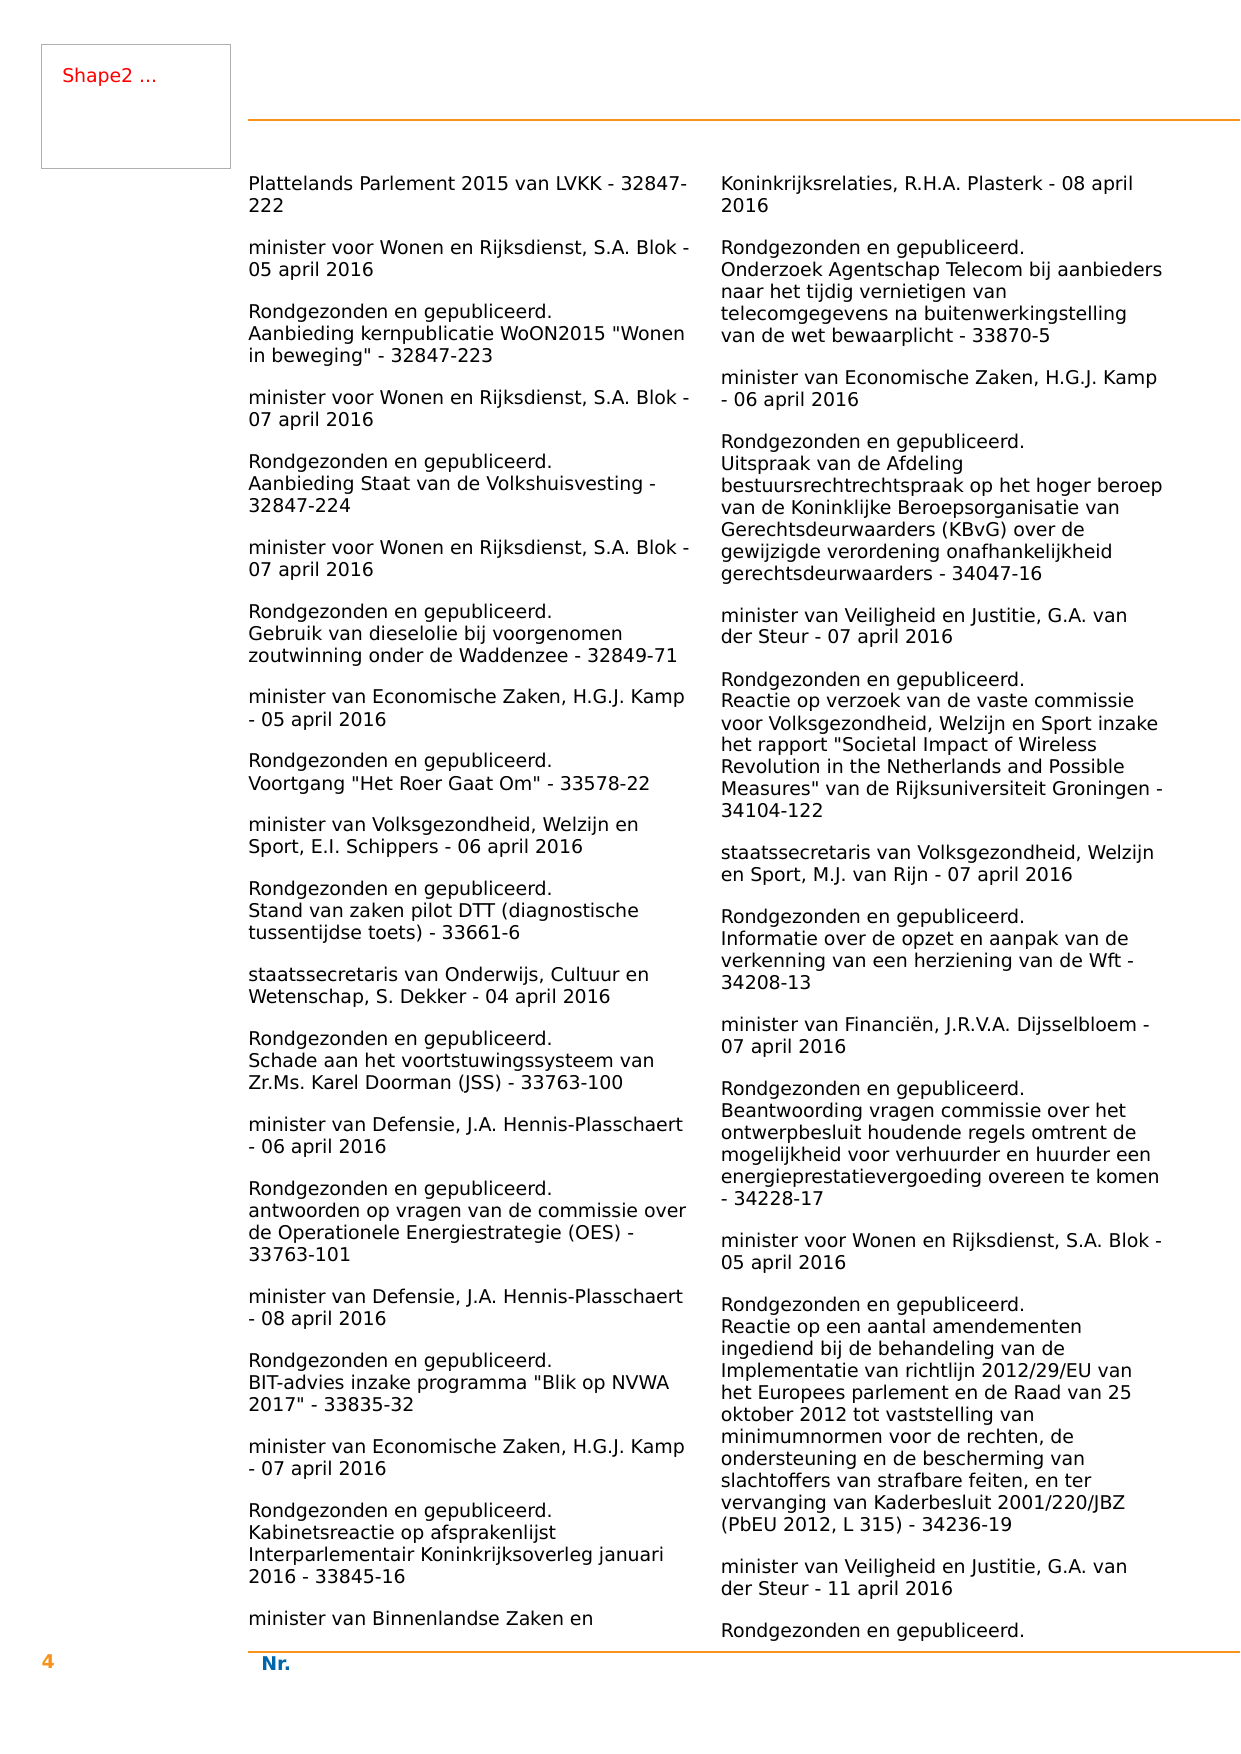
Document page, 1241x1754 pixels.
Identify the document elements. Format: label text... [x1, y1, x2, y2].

text Rondgezonden en gepubliceerd. [248, 601, 691, 622]
text Rondgezonden en gepubliceerd. [721, 1078, 1163, 1100]
text Kabinetsreactie op afsprakenlijst Interparlementair Koninkrijksoverleg januari 2016 - 33845-16 [248, 1522, 691, 1588]
text minister van Defensie, J.A. Hennis-Plasschaert - 06 april 2016 [248, 1114, 691, 1158]
text Onderzoek Agentschap Telecom bij aanbieders naar het tijdig vernietigen van telecomgegevens na buitenwerkingstelling van de wet bewaarplicht - 33870-5 [721, 259, 1163, 347]
text minister van Economische Zaken, H.G.J. Kamp - 06 april 2016 [721, 367, 1163, 411]
text Rondgezonden en gepubliceerd. [721, 431, 1163, 453]
text Rondgezonden en gepubliceerd. [721, 237, 1163, 259]
text minister van Economische Zaken, H.G.J. Kamp - 07 april 2016 [248, 1436, 691, 1480]
text minister van Veiligheid en Justitie, G.A. van der Steur - 07 april 2016 [721, 604, 1163, 648]
text Reactie op verzoek van de vaste commissie voor Volksgezondheid, Welzijn en Sport inzake het rapport "Societal Impact of Wireless Revolution in the Netherlands and Possible Measures" van de Rijksuniversiteit Groningen - 34104-122 [721, 690, 1163, 822]
text minister voor Wonen en Rijksdienst, S.A. Blok - 07 april 2016 [248, 537, 691, 581]
text Koninkrijksrelaties, R.H.A. Plasterk - 08 april 2016 [721, 173, 1163, 217]
text Voortgang "Het Roer Gaat Om" - 33578-22 [248, 772, 691, 794]
text Rondgezonden en gepubliceerd. [248, 1350, 691, 1372]
text Rondgezonden en gepubliceerd. [248, 750, 691, 772]
text Uitspraak van de Afdeling bestuursrechtrechtspraak op het hoger beroep van de Koninklijke Beroepsorganisatie van Gerechtsdeurwaarders (KBvG) over de gewijzigde verordening onafhankelijkheid gerechtsdeurwaarders - 34047-16 [721, 453, 1163, 584]
text Aanbieding Staat van de Volkshuisvesting - 32847-224 [248, 473, 691, 517]
text Stand van zaken pilot DTT (diagnostische tussentijdse toets) - 33661-6 [248, 900, 691, 944]
text antwoorden op vragen van de commissie over de Operationele Energiestrategie (OES) - 33763-101 [248, 1200, 691, 1266]
text Rondgezonden en gepubliceerd. [721, 1620, 1163, 1642]
text Beantwoording vragen commissie over het ontwerpbesluit houdende regels omtrent de mogelijkheid voor verhuurder en huurder een energieprestatievergoeding overeen te komen - 34228-17 [721, 1100, 1163, 1210]
text Informatie over de opzet en aanpak van de verkenning van een herziening van de Wft - 34208-13 [721, 928, 1163, 994]
text Plattelands Parlement 2015 van LVKK - 32847-222 [248, 173, 691, 217]
text Rondgezonden en gepubliceerd. [721, 668, 1163, 690]
text Rondgezonden en gepubliceerd. [721, 906, 1163, 928]
text Schade aan het voortstuwingssysteem van Zr.Ms. Karel Doorman (JSS) - 33763-100 [248, 1050, 691, 1094]
text Rondgezonden en gepubliceerd. [248, 301, 691, 323]
text staatssecretaris van Onderwijs, Cultuur en Wetenschap, S. Dekker - 04 april 2016 [248, 964, 691, 1008]
text staatssecretaris van Volksgezondheid, Welzijn en Sport, M.J. van Rijn - 07 april 2016 [721, 842, 1163, 886]
text Rondgezonden en gepubliceerd. [721, 1294, 1163, 1316]
text minister van Economische Zaken, H.G.J. Kamp - 05 april 2016 [248, 686, 691, 730]
text minister voor Wonen en Rijksdienst, S.A. Blok - 07 april 2016 [248, 387, 691, 431]
text Rondgezonden en gepubliceerd. [248, 1178, 691, 1200]
text minister van Financiën, J.R.V.A. Dijsselbloem - 07 april 2016 [721, 1014, 1163, 1058]
text Rondgezonden en gepubliceerd. [248, 878, 691, 900]
text minister voor Wonen en Rijksdienst, S.A. Blok - 05 april 2016 [248, 237, 691, 281]
text BIT-advies inzake programma "Blik op NVWA 2017" - 33835-32 [248, 1372, 691, 1416]
text Rondgezonden en gepubliceerd. [248, 451, 691, 473]
text minister van Binnenlandse Zaken en [248, 1608, 691, 1630]
text minister van Defensie, J.A. Hennis-Plasschaert - 08 april 2016 [248, 1286, 691, 1330]
text Rondgezonden en gepubliceerd. [248, 1028, 691, 1050]
text Rondgezonden en gepubliceerd. [248, 1500, 691, 1522]
text Gebruik van dieselolie bij voorgenomen zoutwinning onder de Waddenzee - 32849-71 [248, 622, 691, 666]
text minister van Veiligheid en Justitie, G.A. van der Steur - 11 april 2016 [721, 1556, 1163, 1600]
text Reactie op een aantal amendementen ingediend bij de behandeling van de Implementatie van richtlijn 2012/29/EU van het Europees parlement en de Raad van 25 oktober 2012 tot vaststelling van minimumnormen voor de rechten, de ondersteuning en de bescherming van slachtoffers van strafbare feiten, en ter vervanging van Kaderbesluit 2001/220/JBZ (PbEU 2012, L 315) - 34236-19 [721, 1316, 1163, 1536]
text minister van Volksgezondheid, Welzijn en Sport, E.I. Schippers - 06 april 2016 [248, 814, 691, 858]
text minister voor Wonen en Rijksdienst, S.A. Blok - 05 april 2016 [721, 1230, 1163, 1274]
text Aanbieding kernpublicatie WoON2015 "Wonen in beweging" - 32847-223 [248, 323, 691, 367]
